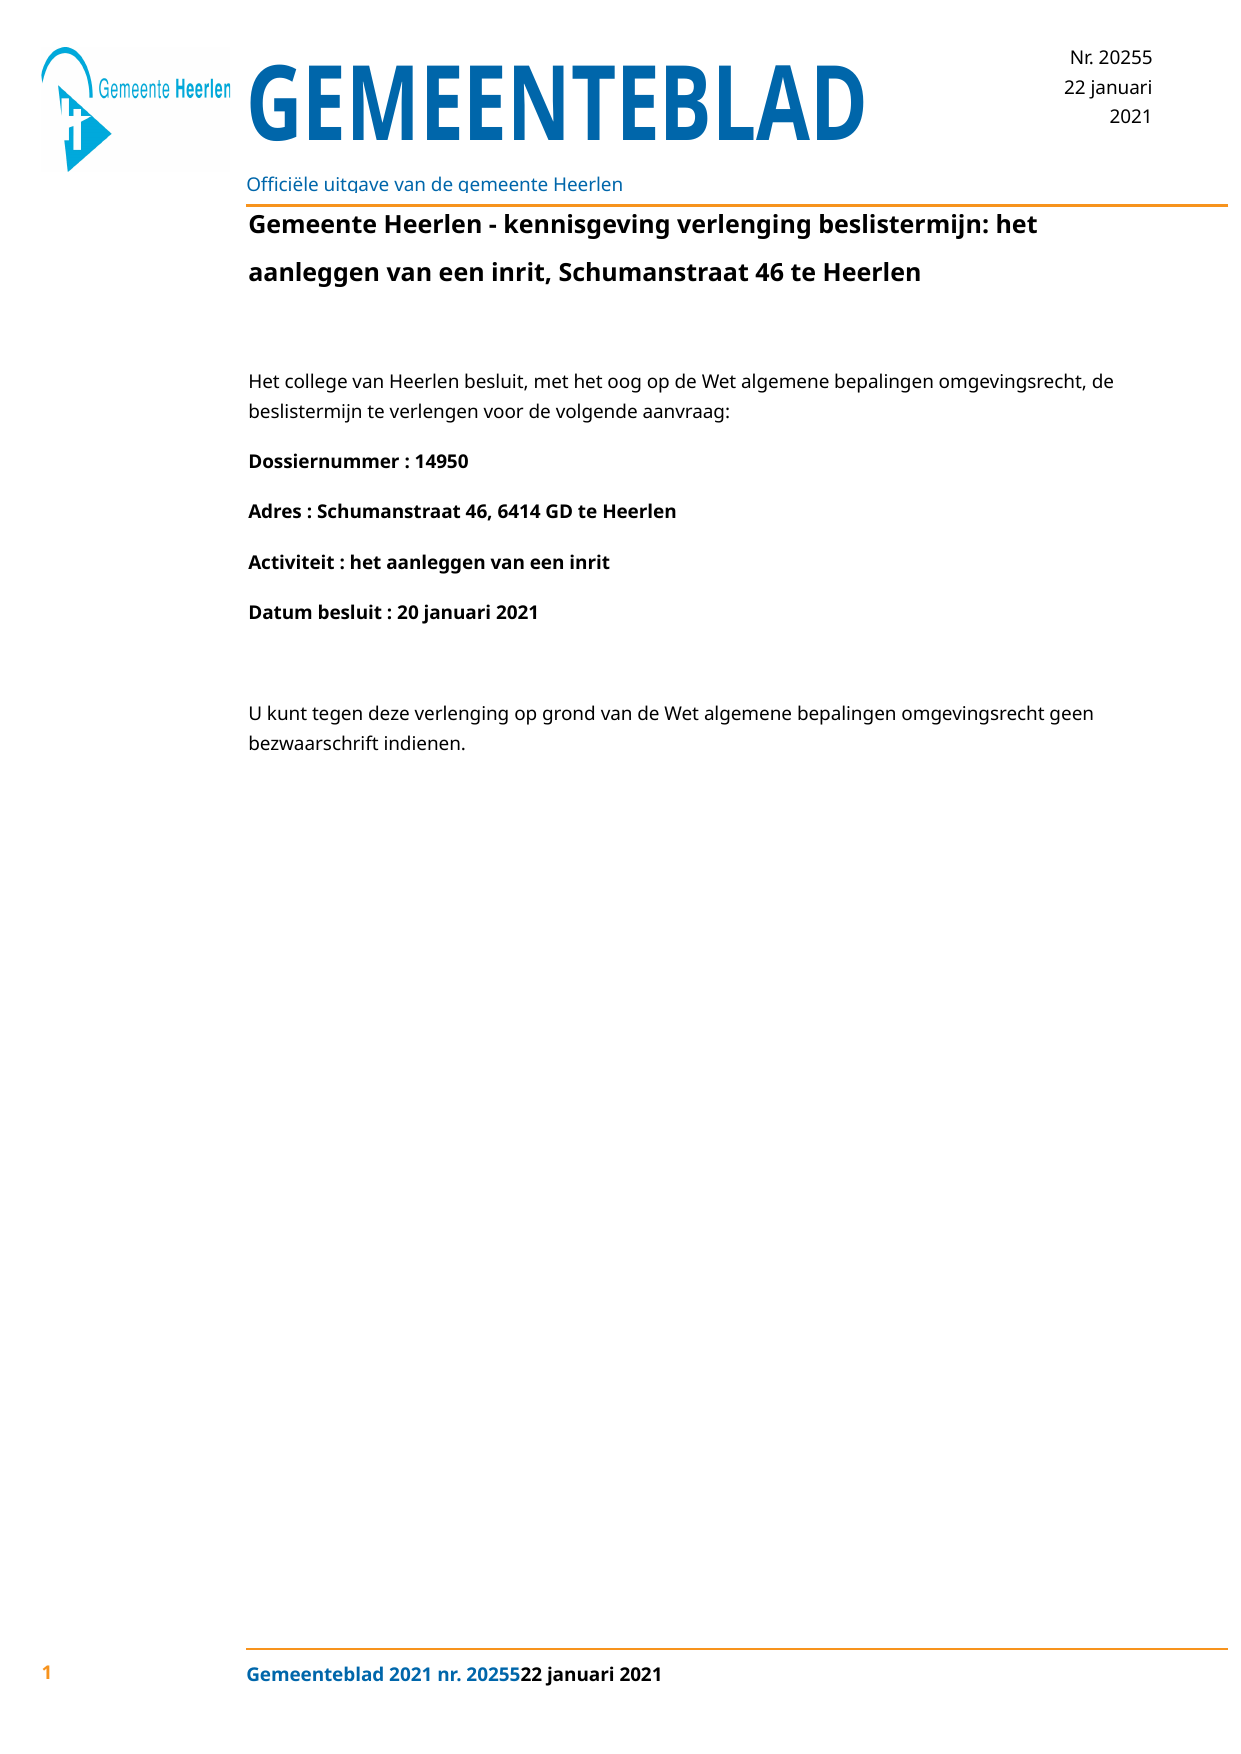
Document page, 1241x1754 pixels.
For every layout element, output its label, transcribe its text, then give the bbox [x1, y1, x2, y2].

text Gemeente Heerlen - kennisgeving verlenging beslistermijn: het aanleggen van een inrit, Schumanstraat 46 te Heerlen [248, 207, 1152, 288]
text Datum besluit : 20 januari 2021 [248, 599, 1152, 625]
text Dossiernummer : 14950 [248, 448, 1152, 474]
picture [41, 47, 59, 70]
picture [41, 47, 231, 172]
text Activiteit : het aanleggen van een inrit [248, 549, 1152, 575]
text Het college van Heerlen besluit, met het oog op de Wet algemene bepalingen omgevingsrecht, de beslistermijn te verlengen voor de volgende aanvraag: [248, 368, 1152, 424]
text U kunt tegen deze verlenging op grond van de Wet algemene bepalingen omgevingsrecht geen bezwaarschrift indienen. [248, 700, 1152, 756]
text Adres : Schumanstraat 46, 6414 GD te Heerlen [248, 499, 1152, 524]
